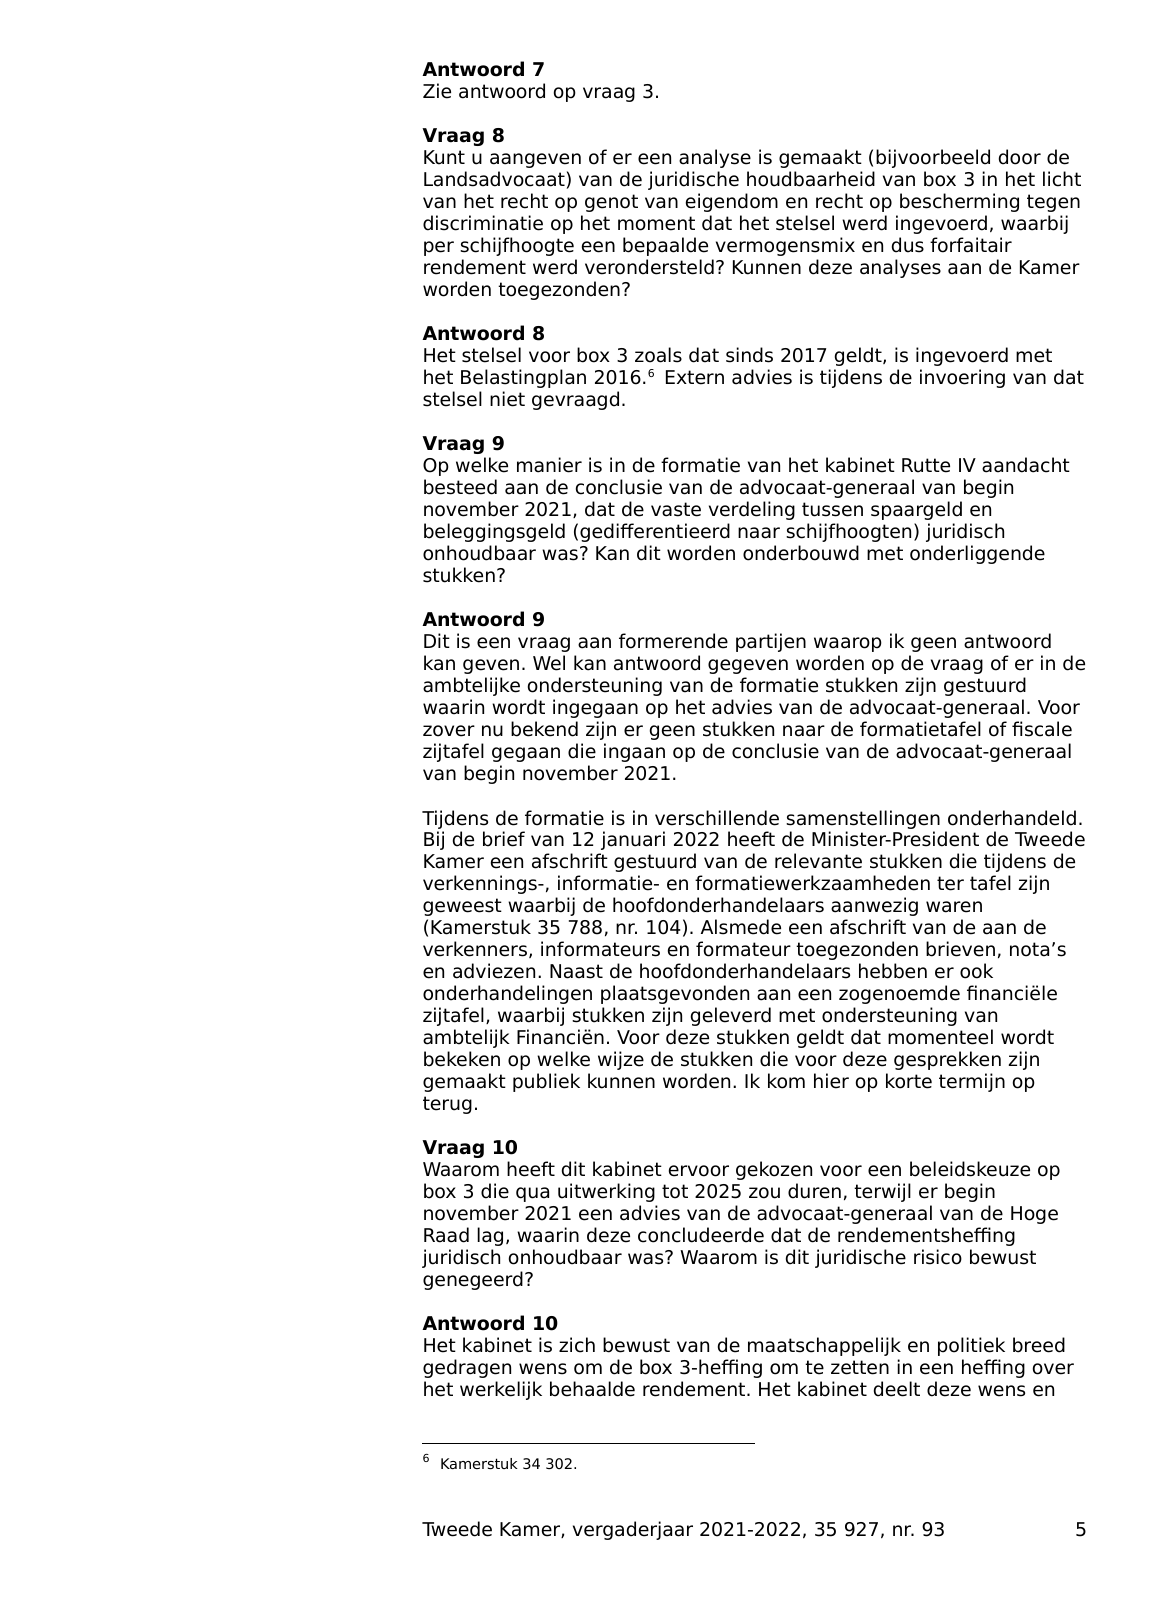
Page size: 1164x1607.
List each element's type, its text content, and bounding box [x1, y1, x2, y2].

subtitle Vraag 8 [422, 125, 1087, 147]
text Op welke manier is in de formatie van het kabinet Rutte IV aandacht besteed aan de conclusie van de advocaat-generaal van begin november 2021, dat de vaste verdeling tussen spaargeld en beleggingsgeld (gedifferentieerd naar schijfhoogten) juridisch onhoudbaar was? Kan dit worden onderbouwd met onderliggende stukken? [422, 455, 1087, 587]
text Tijdens de formatie is in verschillende samenstellingen onderhandeld. Bij de brief van 12 januari 2022 heeft de Minister-President de Tweede Kamer een afschrift gestuurd van de relevante stukken die tijdens de verkennings-, informatie- en formatiewerkzaamheden ter tafel zijn geweest waarbij de hoofdonderhandelaars aanwezig waren (Kamerstuk 35 788, nr. 104). Alsmede een afschrift van de aan de verkenners, informateurs en formateur toegezonden brieven, nota’s en adviezen. Naast de hoofdonderhandelaars hebben er ook onderhandelingen plaatsgevonden aan een zogenoemde financiële zijtafel, waarbij stukken zijn geleverd met ondersteuning van ambtelijk Financiën. Voor deze stukken geldt dat momenteel wordt bekeken op welke wijze de stukken die voor deze gesprekken zijn gemaakt publiek kunnen worden. Ik kom hier op korte termijn op terug. [422, 807, 1087, 1115]
subtitle Antwoord 9 [422, 609, 1087, 631]
subtitle Antwoord 7 [422, 59, 1087, 81]
subtitle Vraag 10 [422, 1137, 1087, 1159]
subtitle Vraag 9 [422, 433, 1087, 455]
text Kunt u aangeven of er een analyse is gemaakt (bijvoorbeeld door de Landsadvocaat) van de juridische houdbaarheid van box 3 in het licht van het recht op genot van eigendom en recht op bescherming tegen discriminatie op het moment dat het stelsel werd ingevoerd, waarbij per schijfhoogte een bepaalde vermogensmix en dus forfaitair rendement werd verondersteld? Kunnen deze analyses aan de Kamer worden toegezonden? [422, 147, 1087, 301]
subtitle Antwoord 10 [422, 1313, 1087, 1335]
text Het kabinet is zich bewust van de maatschappelijk en politiek breed gedragen wens om de box 3-heffing om te zetten in een heffing over het werkelijk behaalde rendement. Het kabinet deelt deze wens en [422, 1335, 1087, 1401]
subtitle Antwoord 8 [422, 323, 1087, 345]
text Waarom heeft dit kabinet ervoor gekozen voor een beleidskeuze op box 3 die qua uitwerking tot 2025 zou duren, terwijl er begin november 2021 een advies van de advocaat-generaal van de Hoge Raad lag, waarin deze concludeerde dat de rendementsheffing juridisch onhoudbaar was? Waarom is dit juridische risico bewust genegeerd? [422, 1159, 1087, 1291]
text Kamerstuk 34 302. [422, 1452, 1087, 1474]
text Dit is een vraag aan formerende partijen waarop ik geen antwoord kan geven. Wel kan antwoord gegeven worden op de vraag of er in de ambtelijke ondersteuning van de formatie stukken zijn gestuurd waarin wordt ingegaan op het advies van de advocaat-generaal. Voor zover nu bekend zijn er geen stukken naar de formatietafel of fiscale zijtafel gegaan die ingaan op de conclusie van de advocaat-generaal van begin november 2021. [422, 631, 1087, 785]
text Zie antwoord op vraag 3. [422, 81, 1087, 103]
text Het stelsel voor box 3 zoals dat sinds 2017 geldt, is ingevoerd met het Belastingplan 2016. Extern advies is tijdens de invoering van dat stelsel niet gevraagd. [422, 345, 1087, 411]
